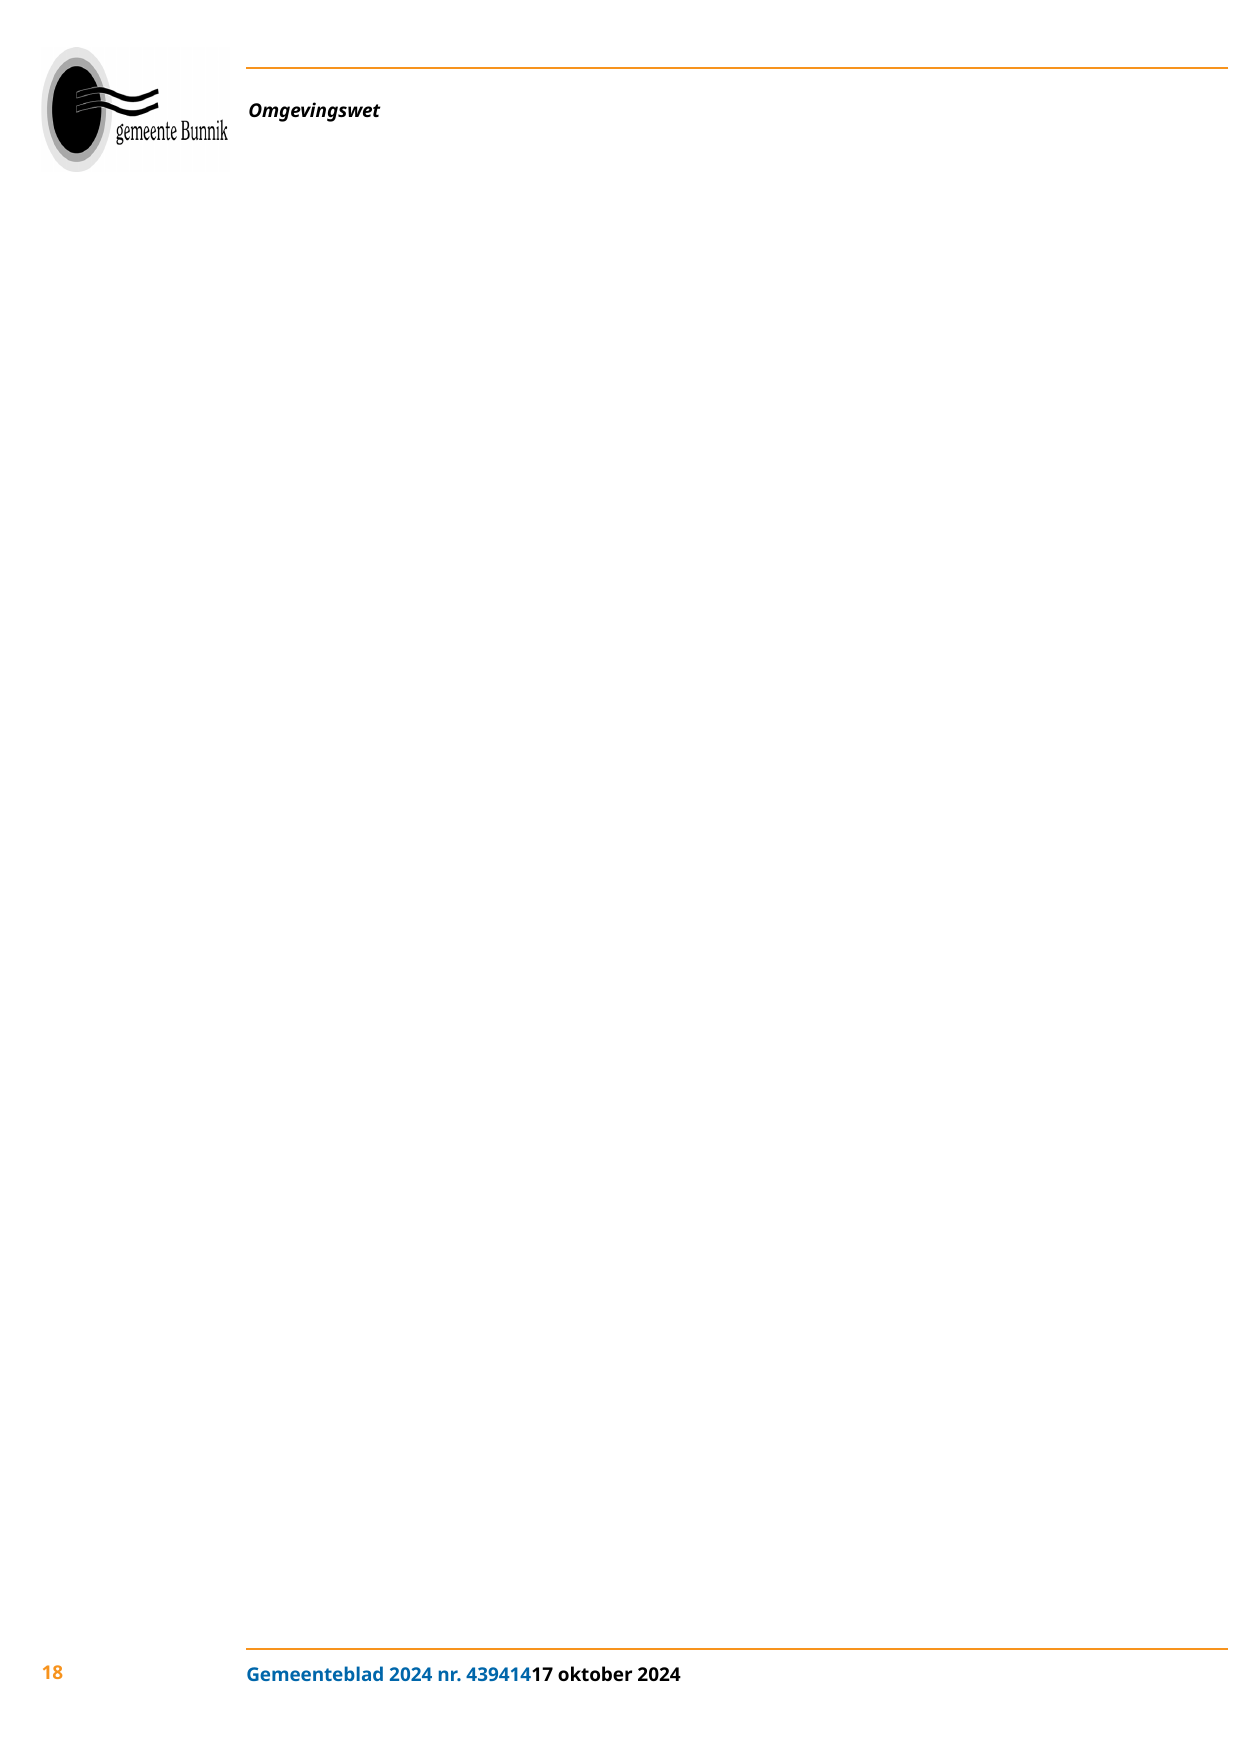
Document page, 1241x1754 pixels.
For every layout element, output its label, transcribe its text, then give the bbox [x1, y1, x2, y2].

text Omgevingswet [248, 95, 1152, 123]
picture [41, 47, 231, 172]
